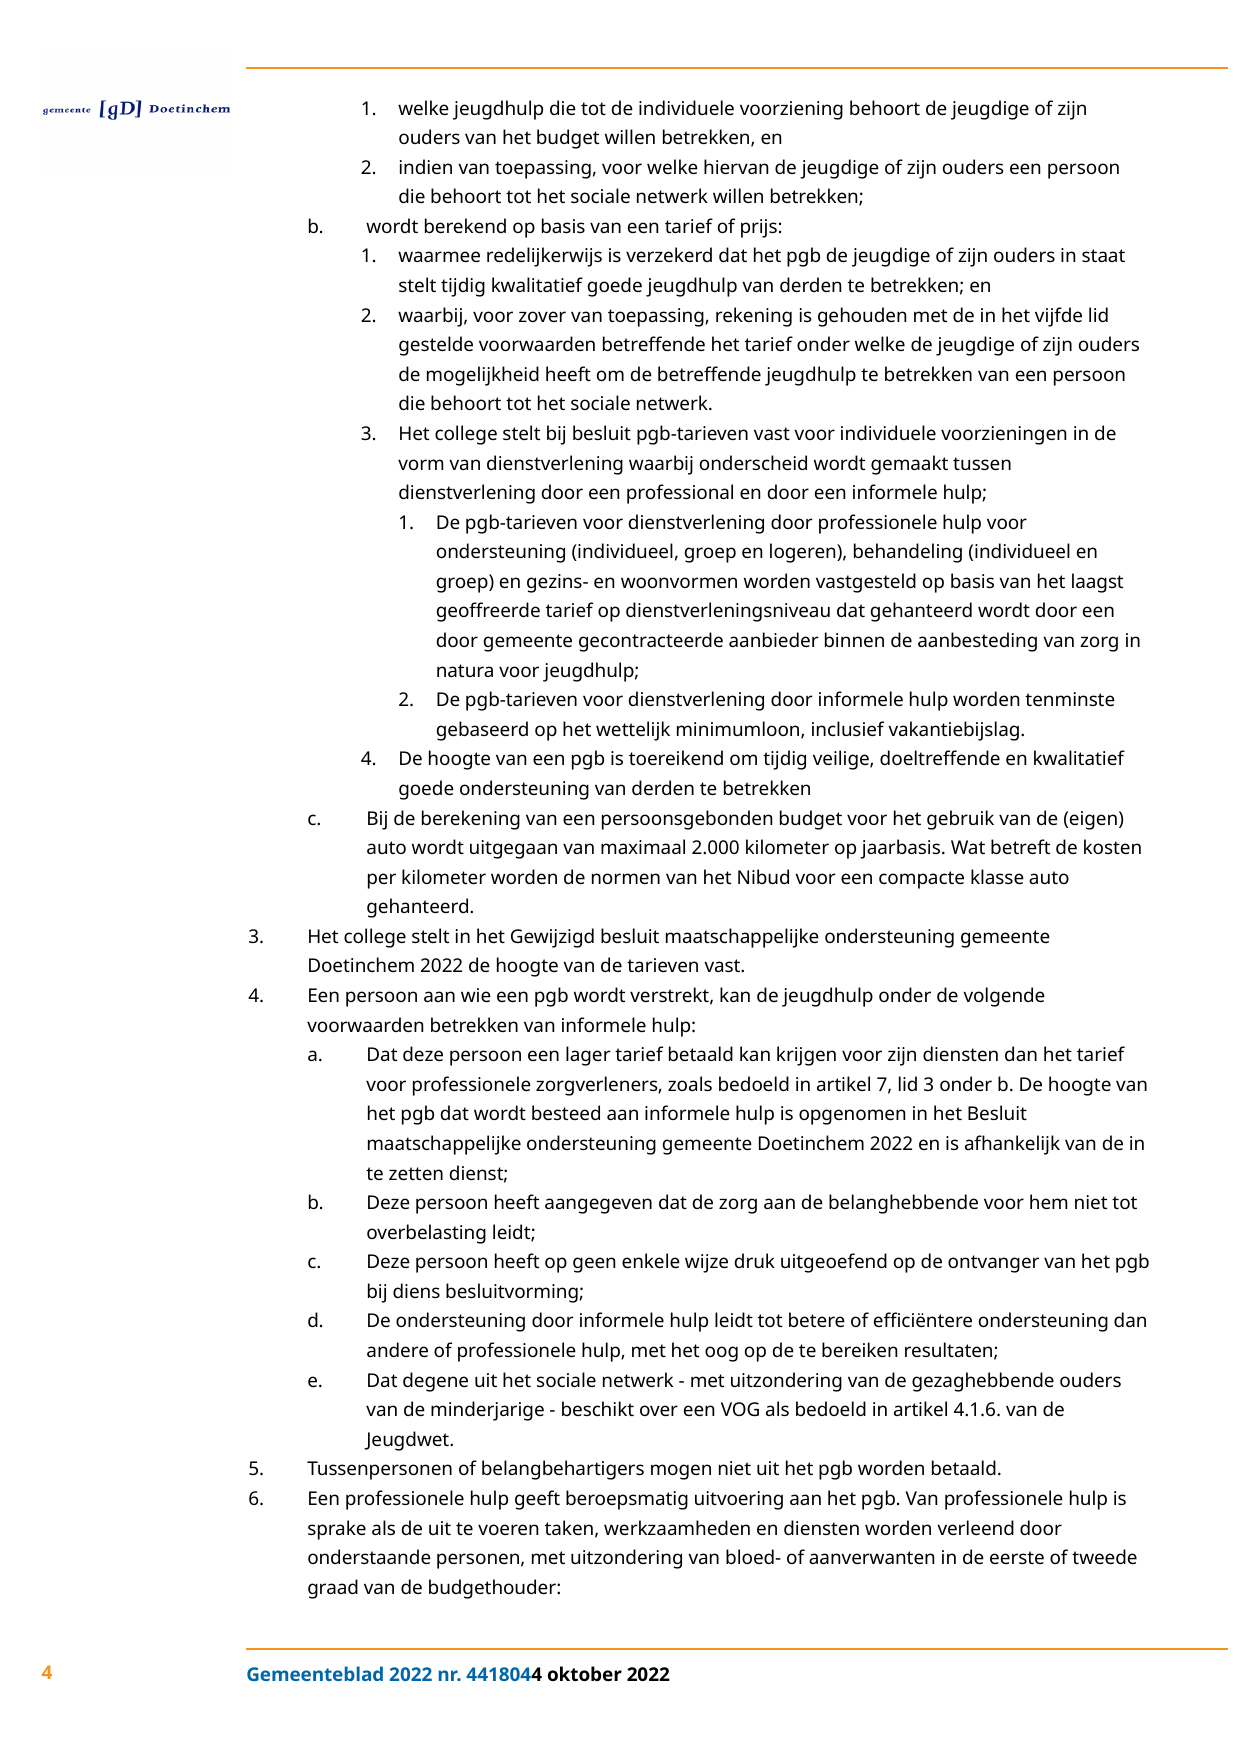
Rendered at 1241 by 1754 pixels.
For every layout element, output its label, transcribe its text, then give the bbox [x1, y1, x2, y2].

picture [41, 47, 231, 172]
list Een professionele hulp geeft beroepsmatig uitvoering aan het pgb. Van professionele hulp is sprake als de uit te voeren taken, werkzaamheden en diensten worden verleend door onderstaande personen, met uitzondering van bloed- of aanverwanten in de eerste of tweede graad van de budgethouder: [248, 1485, 1152, 1600]
list Dat deze persoon een lager tarief betaald kan krijgen voor zijn diensten dan het tarief voor professionele zorgverleners, zoals bedoeld in artikel 7, lid 3 onder b. De hoogte van het pgb dat wordt besteed aan informele hulp is opgenomen in het Besluit maatschappelijke ondersteuning gemeente Doetinchem 2022 en is afhankelijk van de in te zetten dienst; [307, 1041, 1152, 1186]
list De pgb-tarieven voor dienstverlening door professionele hulp voor ondersteuning (individueel, groep en logeren), behandeling (individueel en groep) en gezins- en woonvormen worden vastgesteld op basis van het laagst geoffreerde tarief op dienstverleningsniveau dat gehanteerd wordt door een door gemeente gecontracteerde aanbieder binnen de aanbesteding van zorg in natura voor jeugdhulp; [398, 509, 1152, 683]
list Bij de berekening van een persoonsgebonden budget voor het gebruik van de (eigen) auto wordt uitgegaan van maximaal 2.000 kilometer op jaarbasis. Wat betreft de kosten per kilometer worden de normen van het Nibud voor een compacte klasse auto gehanteerd. [307, 805, 1152, 919]
list De pgb-tarieven voor dienstverlening door informele hulp worden tenminste gebaseerd op het wettelijk minimumloon, inclusief vakantiebijslag. [398, 686, 1152, 742]
list wordt berekend op basis van een tarief of prijs: [307, 213, 1152, 239]
list indien van toepassing, voor welke hiervan de jeugdige of zijn ouders een persoon die behoort tot het sociale netwerk willen betrekken; [361, 154, 1152, 209]
list Een persoon aan wie een pgb wordt verstrekt, kan de jeugdhulp onder de volgende voorwaarden betrekken van informele hulp: [248, 982, 1152, 1038]
list waarbij, voor zover van toepassing, rekening is gehouden met de in het vijfde lid gestelde voorwaarden betreffende het tarief onder welke de jeugdige of zijn ouders de mogelijkheid heeft om de betreffende jeugdhulp te betrekken van een persoon die behoort tot het sociale netwerk. [361, 302, 1152, 416]
list Deze persoon heeft op geen enkele wijze druk uitgeoefend op de ontvanger van het pgb bij diens besluitvorming; [307, 1248, 1152, 1304]
list Deze persoon heeft aangegeven dat de zorg aan de belanghebbende voor hem niet tot overbelasting leidt; [307, 1189, 1152, 1245]
list De hoogte van een pgb is toereikend om tijdig veilige, doeltreffende en kwalitatief goede ondersteuning van derden te betrekken [361, 746, 1152, 801]
list De ondersteuning door informele hulp leidt tot betere of efficiëntere ondersteuning dan andere of professionele hulp, met het oog op de te bereiken resultaten; [307, 1308, 1152, 1363]
list Tussenpersonen of belangbehartigers mogen niet uit het pgb worden betaald. [248, 1456, 1152, 1481]
list Het college stelt in het Gewijzigd besluit maatschappelijke ondersteuning gemeente Doetinchem 2022 de hoogte van de tarieven vast. [248, 923, 1152, 978]
list welke jeugdhulp die tot de individuele voorziening behoort de jeugdige of zijn ouders van het budget willen betrekken, en [361, 95, 1152, 150]
list waarmee redelijkerwijs is verzekerd dat het pgb de jeugdige of zijn ouders in staat stelt tijdig kwalitatief goede jeugdhulp van derden te betrekken; en [361, 243, 1152, 298]
list Het college stelt bij besluit pgb-tarieven vast voor individuele voorzieningen in de vorm van dienstverlening waarbij onderscheid wordt gemaakt tussen dienstverlening door een professional en door een informele hulp; [361, 420, 1152, 505]
list Dat degene uit het sociale netwerk - met uitzondering van de gezaghebbende ouders van de minderjarige - beschikt over een VOG als bedoeld in artikel 4.1.6. van de Jeugdwet. [307, 1367, 1152, 1452]
